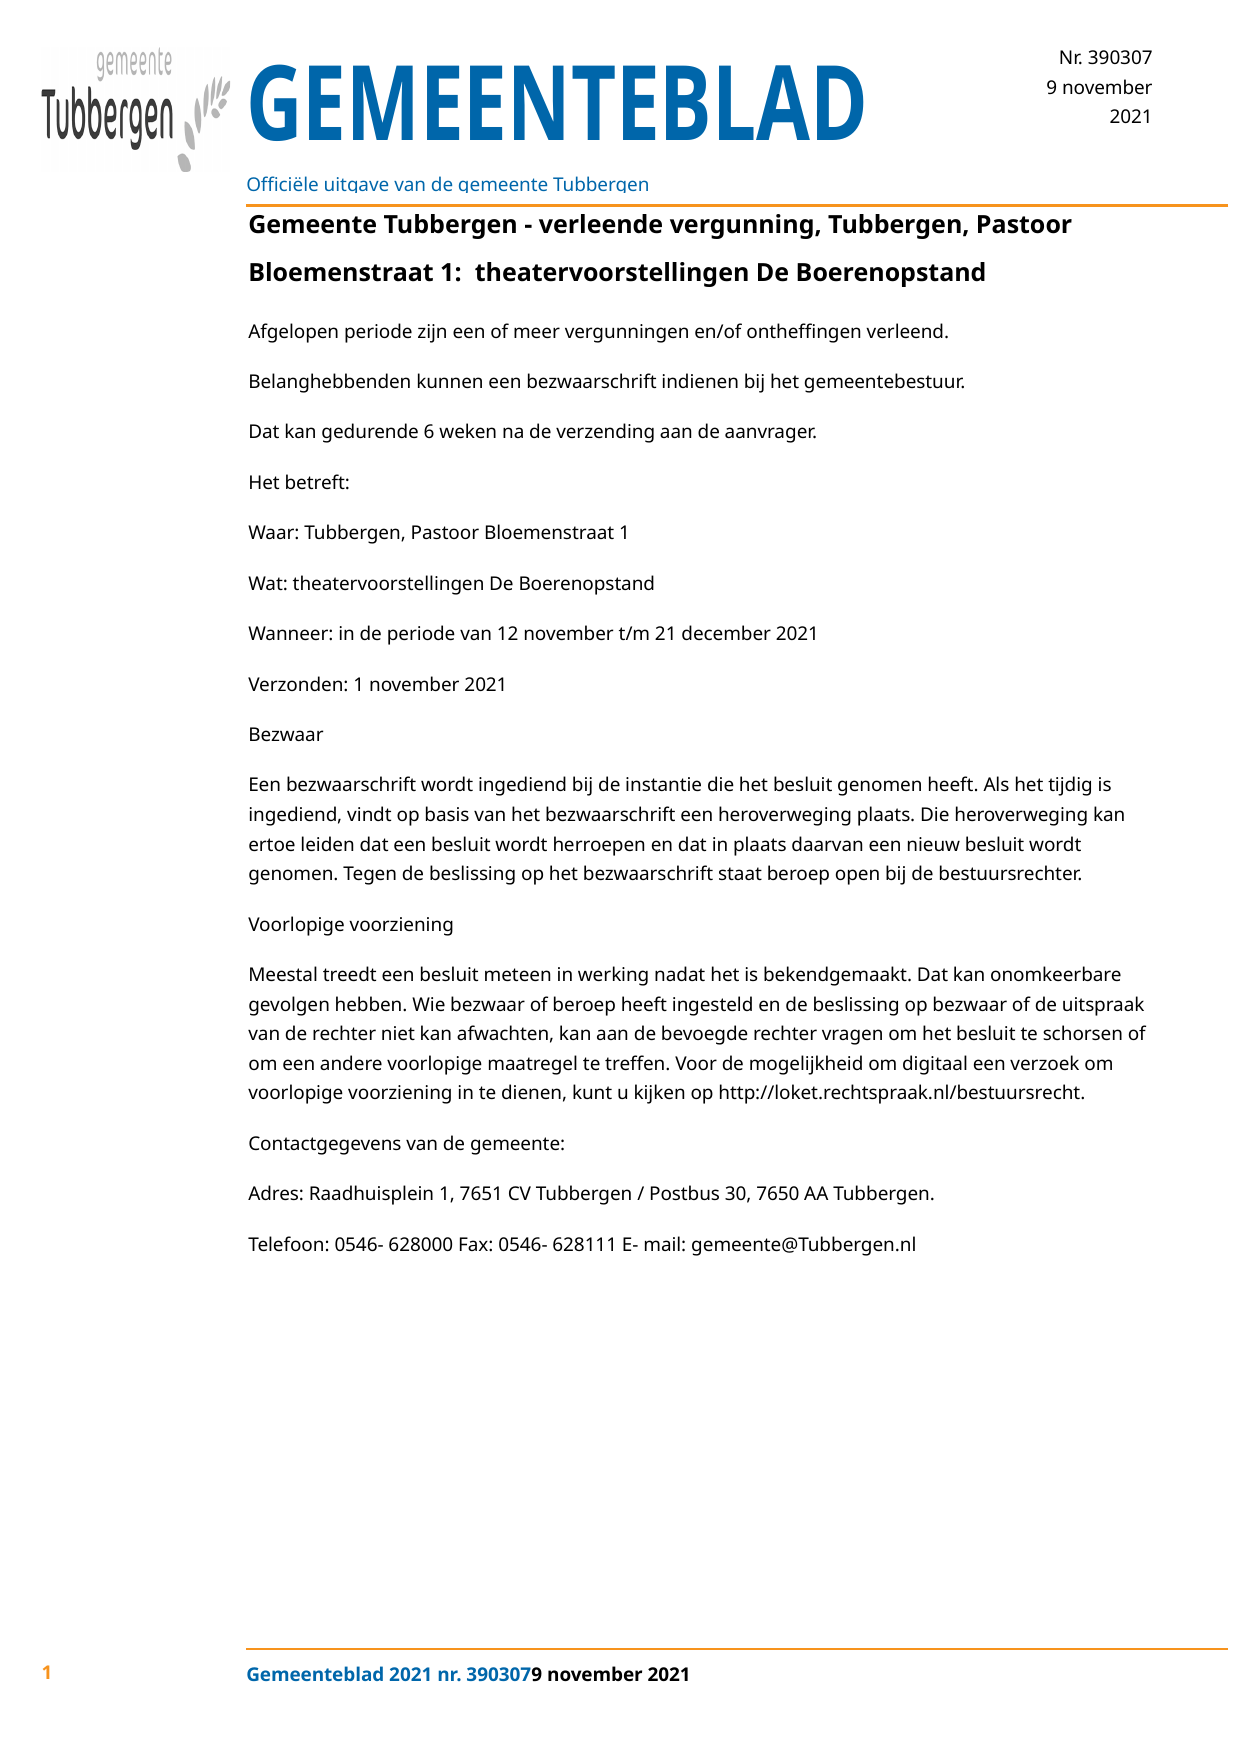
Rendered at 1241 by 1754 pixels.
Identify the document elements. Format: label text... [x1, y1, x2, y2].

text Belanghebbenden kunnen een bezwaarschrift indienen bij het gemeentebestuur. [248, 368, 1152, 394]
text Afgelopen periode zijn een of meer vergunningen en/of ontheffingen verleend. [248, 318, 1152, 344]
picture [41, 47, 231, 172]
text Telefoon: 0546- 628000 Fax: 0546- 628111 E- mail: gemeente@Tubbergen.nl [248, 1231, 1152, 1257]
text Verzonden: 1 november 2021 [248, 671, 1152, 697]
text Het betreft: [248, 469, 1152, 495]
text Contactgegevens van de gemeente: [248, 1130, 1152, 1156]
text Meestal treedt een besluit meteen in werking nadat het is bekendgemaakt. Dat kan onomkeerbare gevolgen hebben. Wie bezwaar of beroep heeft ingesteld en de beslissing op bezwaar of de uitspraak van de rechter niet kan afwachten, kan aan de bevoegde rechter vragen om het besluit te schorsen of om een andere voorlopige maatregel te treffen. Voor de mogelijkheid om digitaal een verzoek om voorlopige voorziening in te dienen, kunt u kijken op http://loket.rechtspraak.nl/bestuursrecht. [248, 961, 1152, 1105]
text Adres: Raadhuisplein 1, 7651 CV Tubbergen / Postbus 30, 7650 AA Tubbergen. [248, 1180, 1152, 1206]
text Gemeente Tubbergen - verleende vergunning, Tubbergen, Pastoor Bloemenstraat 1: theatervoorstellingen De Boerenopstand [248, 207, 1152, 288]
text Een bezwaarschrift wordt ingediend bij de instantie die het besluit genomen heeft. Als het tijdig is ingediend, vindt op basis van het bezwaarschrift een heroverweging plaats. Die heroverweging kan ertoe leiden dat een besluit wordt herroepen en dat in plaats daarvan een nieuw besluit wordt genomen. Tegen de beslissing op het bezwaarschrift staat beroep open bij de bestuursrechter. [248, 772, 1152, 886]
text Bezwaar [248, 721, 1152, 747]
text Wanneer: in de periode van 12 november t/m 21 december 2021 [248, 620, 1152, 646]
text Voorlopige voorziening [248, 911, 1152, 937]
text Wat: theatervoorstellingen De Boerenopstand [248, 570, 1152, 596]
text Waar: Tubbergen, Pastoor Bloemenstraat 1 [248, 519, 1152, 545]
text Dat kan gedurende 6 weken na de verzending aan de aanvrager. [248, 419, 1152, 444]
